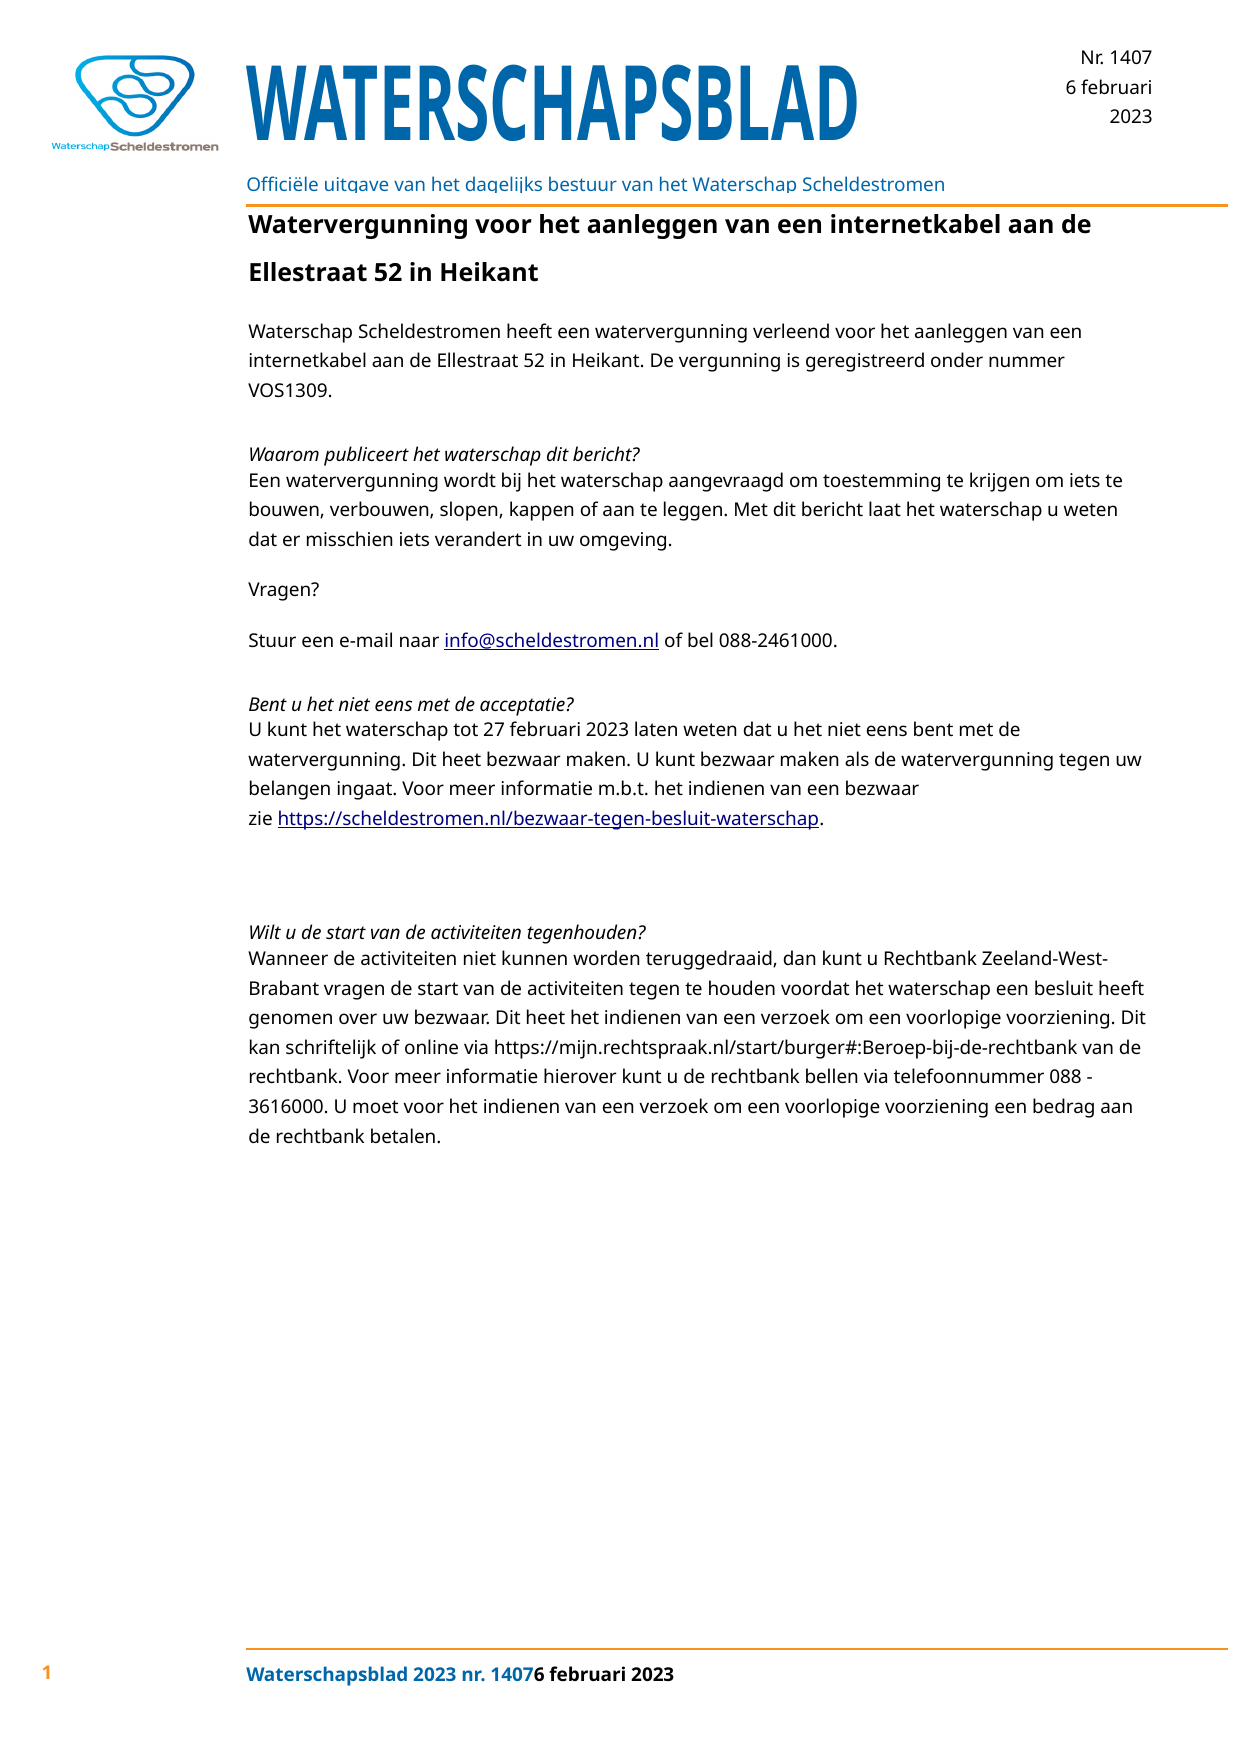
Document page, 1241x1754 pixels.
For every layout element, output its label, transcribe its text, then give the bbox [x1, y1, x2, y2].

text Wanneer de activiteiten niet kunnen worden teruggedraaid, dan kunt u Rechtbank Zeeland-West-Brabant vragen de start van de activiteiten tegen te houden voordat het waterschap een besluit heeft genomen over uw bezwaar. Dit heet het indienen van een verzoek om een voorlopige voorziening. Dit kan schriftelijk of online via https://mijn.rechtspraak.nl/start/burger#:Beroep-bij-de-rechtbank van de rechtbank. Voor meer informatie hierover kunt u de rechtbank bellen via telefoonnummer 088 - 3616000. U moet voor het indienen van een verzoek om een voorlopige voorziening een bedrag aan de rechtbank betalen. [248, 945, 1152, 1148]
text Vragen? [248, 576, 1152, 602]
text Watervergunning voor het aanleggen van een internetkabel aan de Ellestraat 52 in Heikant [248, 207, 1152, 288]
text U kunt het waterschap tot 27 februari 2023 laten weten dat u het niet eens bent met de watervergunning. Dit heet bezwaar maken. U kunt bezwaar maken als de watervergunning tegen uw belangen ingaat. Voor meer informatie m.b.t. het indienen van een bezwaar zie https://scheldestromen.nl/bezwaar-tegen-besluit-waterschap. [248, 716, 1152, 831]
text Waarom publiceert het waterschap dit bericht? [248, 441, 1152, 467]
text Stuur een e-mail naar info@scheldestromen.nl of bel 088-2461000. [248, 627, 1152, 652]
picture [41, 47, 231, 172]
text Wilt u de start van de activiteiten tegenhouden? [248, 919, 1152, 945]
text Een watervergunning wordt bij het waterschap aangevraagd om toestemming te krijgen om iets te bouwen, verbouwen, slopen, kappen of aan te leggen. Met dit bericht laat het waterschap u weten dat er misschien iets verandert in uw omgeving. [248, 467, 1152, 552]
text Bent u het niet eens met de acceptatie? [248, 691, 1152, 716]
text Waterschap Scheldestromen heeft een watervergunning verleend voor het aanleggen van een internetkabel aan de Ellestraat 52 in Heikant. De vergunning is geregistreerd onder nummer VOS1309. [248, 318, 1152, 403]
